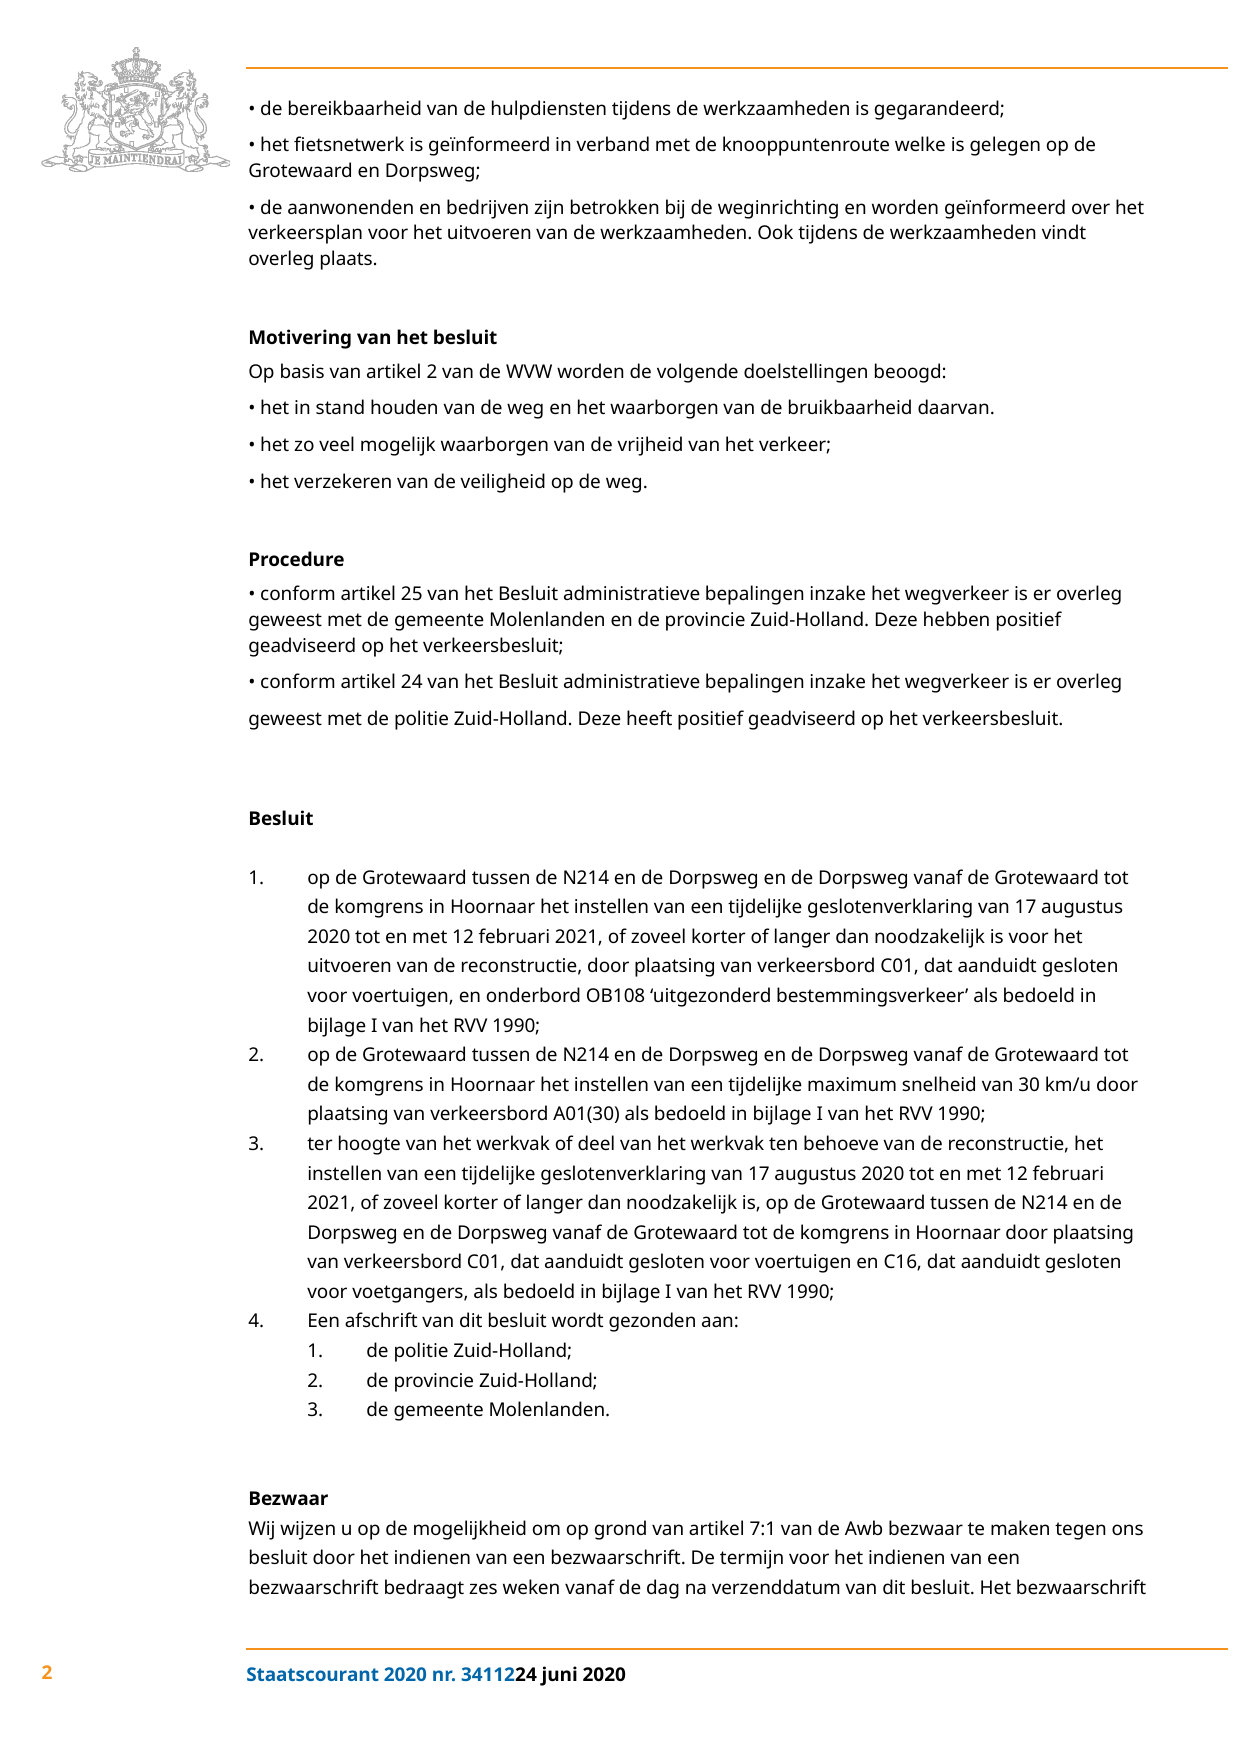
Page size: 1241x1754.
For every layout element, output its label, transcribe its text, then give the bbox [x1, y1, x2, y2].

text • de bereikbaarheid van de hulpdiensten tijdens de werkzaamheden is gegarandeerd; [248, 95, 1152, 121]
list de provincie Zuid-Holland; [307, 1367, 1152, 1392]
text Bezwaar [248, 1485, 1152, 1511]
picture [41, 47, 231, 172]
list de gemeente Molenlanden. [307, 1396, 1152, 1422]
text • het in stand houden van de weg en het waarborgen van de bruikbaarheid daarvan. [248, 394, 1152, 420]
list Een afschrift van dit besluit wordt gezonden aan: [248, 1308, 1152, 1333]
list op de Grotewaard tussen de N214 en de Dorpsweg en de Dorpsweg vanaf de Grotewaard tot de komgrens in Hoornaar het instellen van een tijdelijke maximum snelheid van 30 km/u door plaatsing van verkeersbord A01(30) als bedoeld in bijlage I van het RVV 1990; [248, 1041, 1152, 1126]
text Motivering van het besluit [248, 324, 1152, 349]
text • het fietsnetwerk is geïnformeerd in verband met de knooppuntenroute welke is gelegen op de Grotewaard en Dorpsweg; [248, 131, 1152, 183]
list de politie Zuid-Holland; [307, 1337, 1152, 1363]
text geweest met de politie Zuid-Holland. Deze heeft positief geadviseerd op het verkeersbesluit. [248, 705, 1152, 731]
text Besluit [248, 805, 1152, 830]
text Procedure [248, 546, 1152, 572]
text • conform artikel 25 van het Besluit administratieve bepalingen inzake het wegverkeer is er overleg geweest met de gemeente Molenlanden en de provincie Zuid-Holland. Deze hebben positief geadviseerd op het verkeersbesluit; [248, 581, 1152, 658]
text • conform artikel 24 van het Besluit administratieve bepalingen inzake het wegverkeer is er overleg [248, 669, 1152, 694]
text Wij wijzen u op de mogelijkheid om op grond van artikel 7:1 van de Awb bezwaar te maken tegen ons besluit door het indienen van een bezwaarschrift. De termijn voor het indienen van een bezwaarschrift bedraagt zes weken vanaf de dag na verzenddatum van dit besluit. Het bezwaarschrift [248, 1515, 1152, 1599]
text • de aanwonenden en bedrijven zijn betrokken bij de weginrichting en worden geïnformeerd over het verkeersplan voor het uitvoeren van de werkzaamheden. Ook tijdens de werkzaamheden vindt overleg plaats. [248, 194, 1152, 271]
text • het verzekeren van de veiligheid op de weg. [248, 468, 1152, 494]
text Op basis van artikel 2 van de WVW worden de volgende doelstellingen beoogd: [248, 358, 1152, 384]
list ter hoogte van het werkvak of deel van het werkvak ten behoeve van de reconstructie, het instellen van een tijdelijke geslotenverklaring van 17 augustus 2020 tot en met 12 februari 2021, of zoveel korter of langer dan noodzakelijk is, op de Grotewaard tussen de N214 en de Dorpsweg en de Dorpsweg vanaf de Grotewaard tot de komgrens in Hoornaar door plaatsing van verkeersbord C01, dat aanduidt gesloten voor voertuigen en C16, dat aanduidt gesloten voor voetgangers, als bedoeld in bijlage I van het RVV 1990; [248, 1130, 1152, 1304]
list op de Grotewaard tussen de N214 en de Dorpsweg en de Dorpsweg vanaf de Grotewaard tot de komgrens in Hoornaar het instellen van een tijdelijke geslotenverklaring van 17 augustus 2020 tot en met 12 februari 2021, of zoveel korter of langer dan noodzakelijk is voor het uitvoeren van de reconstructie, door plaatsing van verkeersbord C01, dat aanduidt gesloten voor voertuigen, en onderbord OB108 ‘uitgezonderd bestemmingsverkeer’ als bedoeld in bijlage I van het RVV 1990; [248, 864, 1152, 1037]
text • het zo veel mogelijk waarborgen van de vrijheid van het verkeer; [248, 431, 1152, 457]
